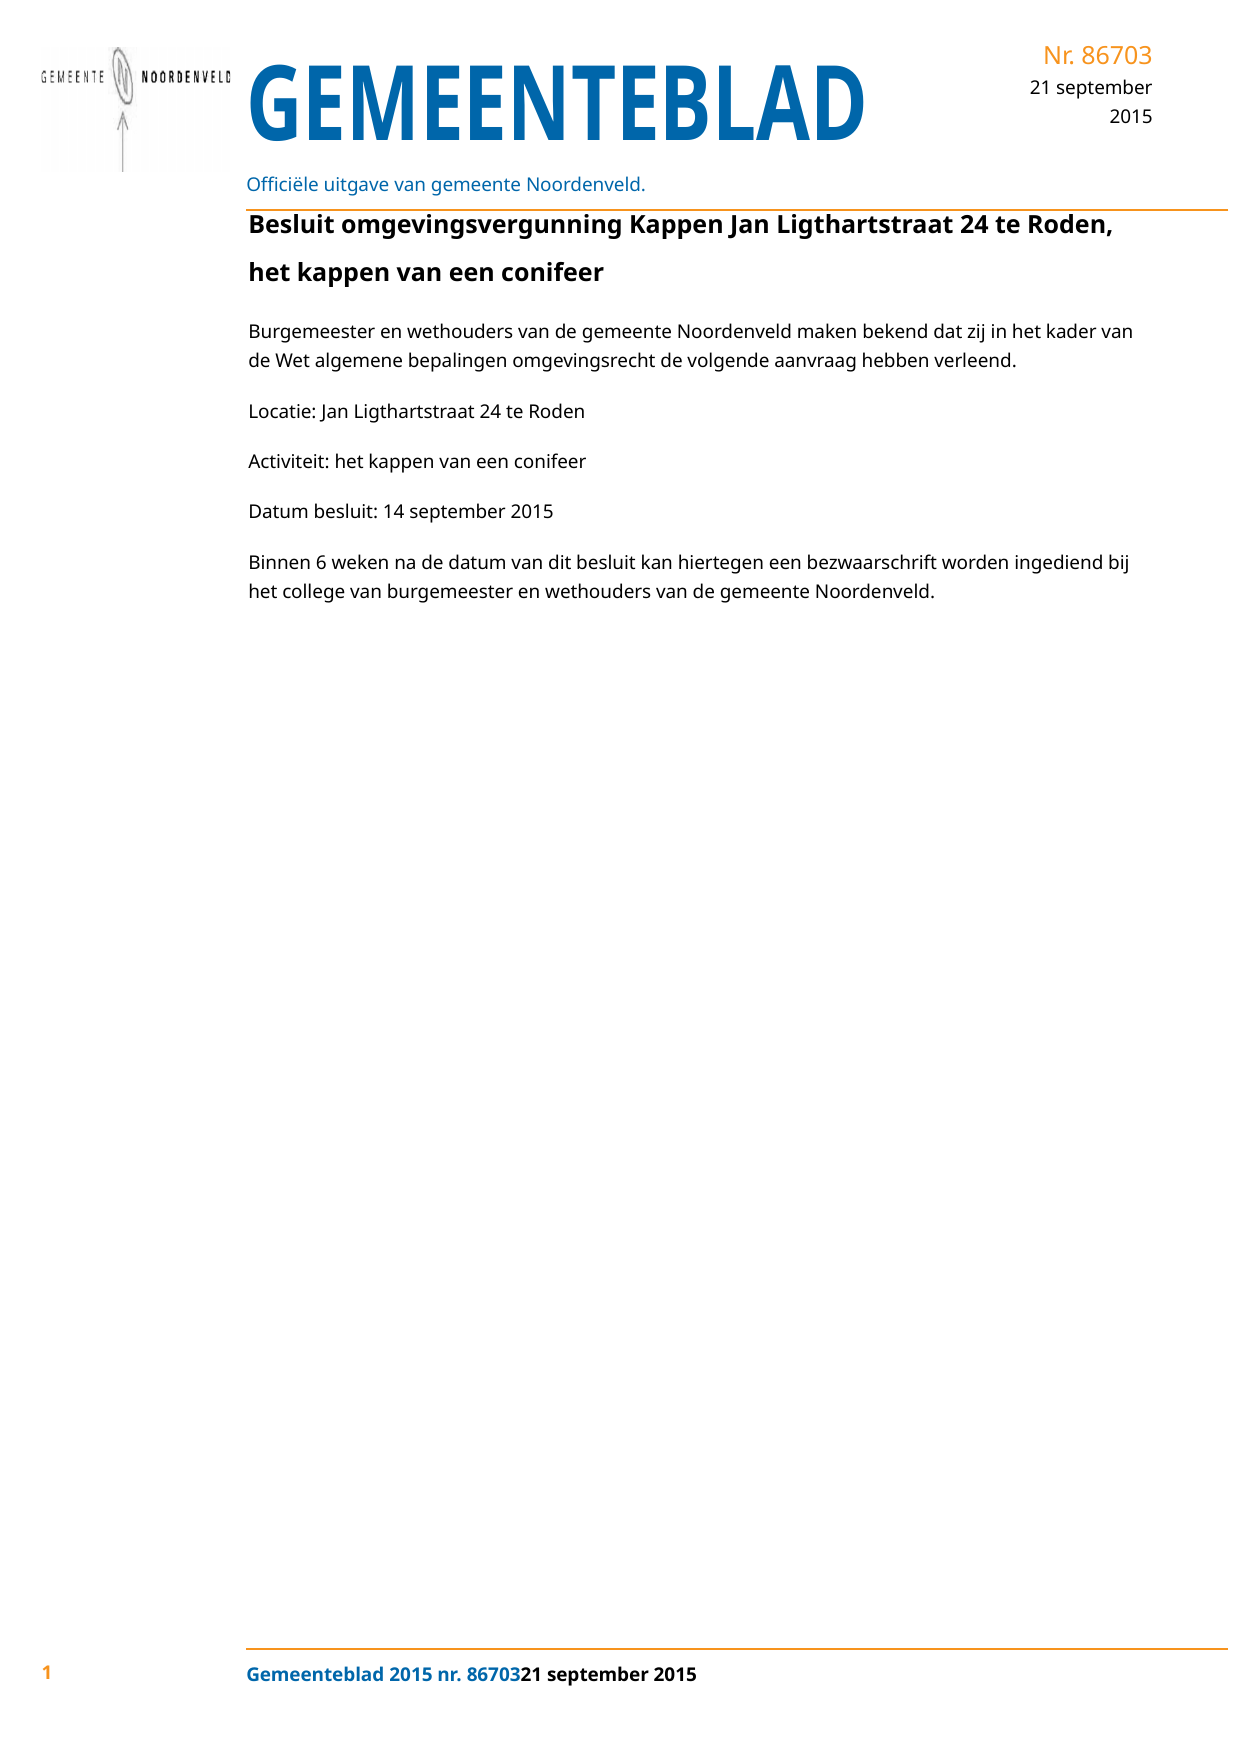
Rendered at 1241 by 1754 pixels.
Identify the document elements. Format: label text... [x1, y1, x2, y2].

text Locatie: Jan Ligthartstraat 24 te Roden [248, 398, 1152, 424]
text Burgemeester en wethouders van de gemeente Noordenveld maken bekend dat zij in het kader van de Wet algemene bepalingen omgevingsrecht de volgende aanvraag hebben verleend. [248, 318, 1152, 373]
text Besluit omgevingsvergunning Kappen Jan Ligthartstraat 24 te Roden, het kappen van een conifeer [248, 211, 1152, 288]
text Datum besluit: 14 september 2015 [248, 499, 1152, 524]
text Binnen 6 weken na de datum van dit besluit kan hiertegen een bezwaarschrift worden ingediend bij het college van burgemeester en wethouders van de gemeente Noordenveld. [248, 549, 1152, 604]
text Activiteit: het kappen van een conifeer [248, 448, 1152, 474]
picture [41, 47, 231, 172]
